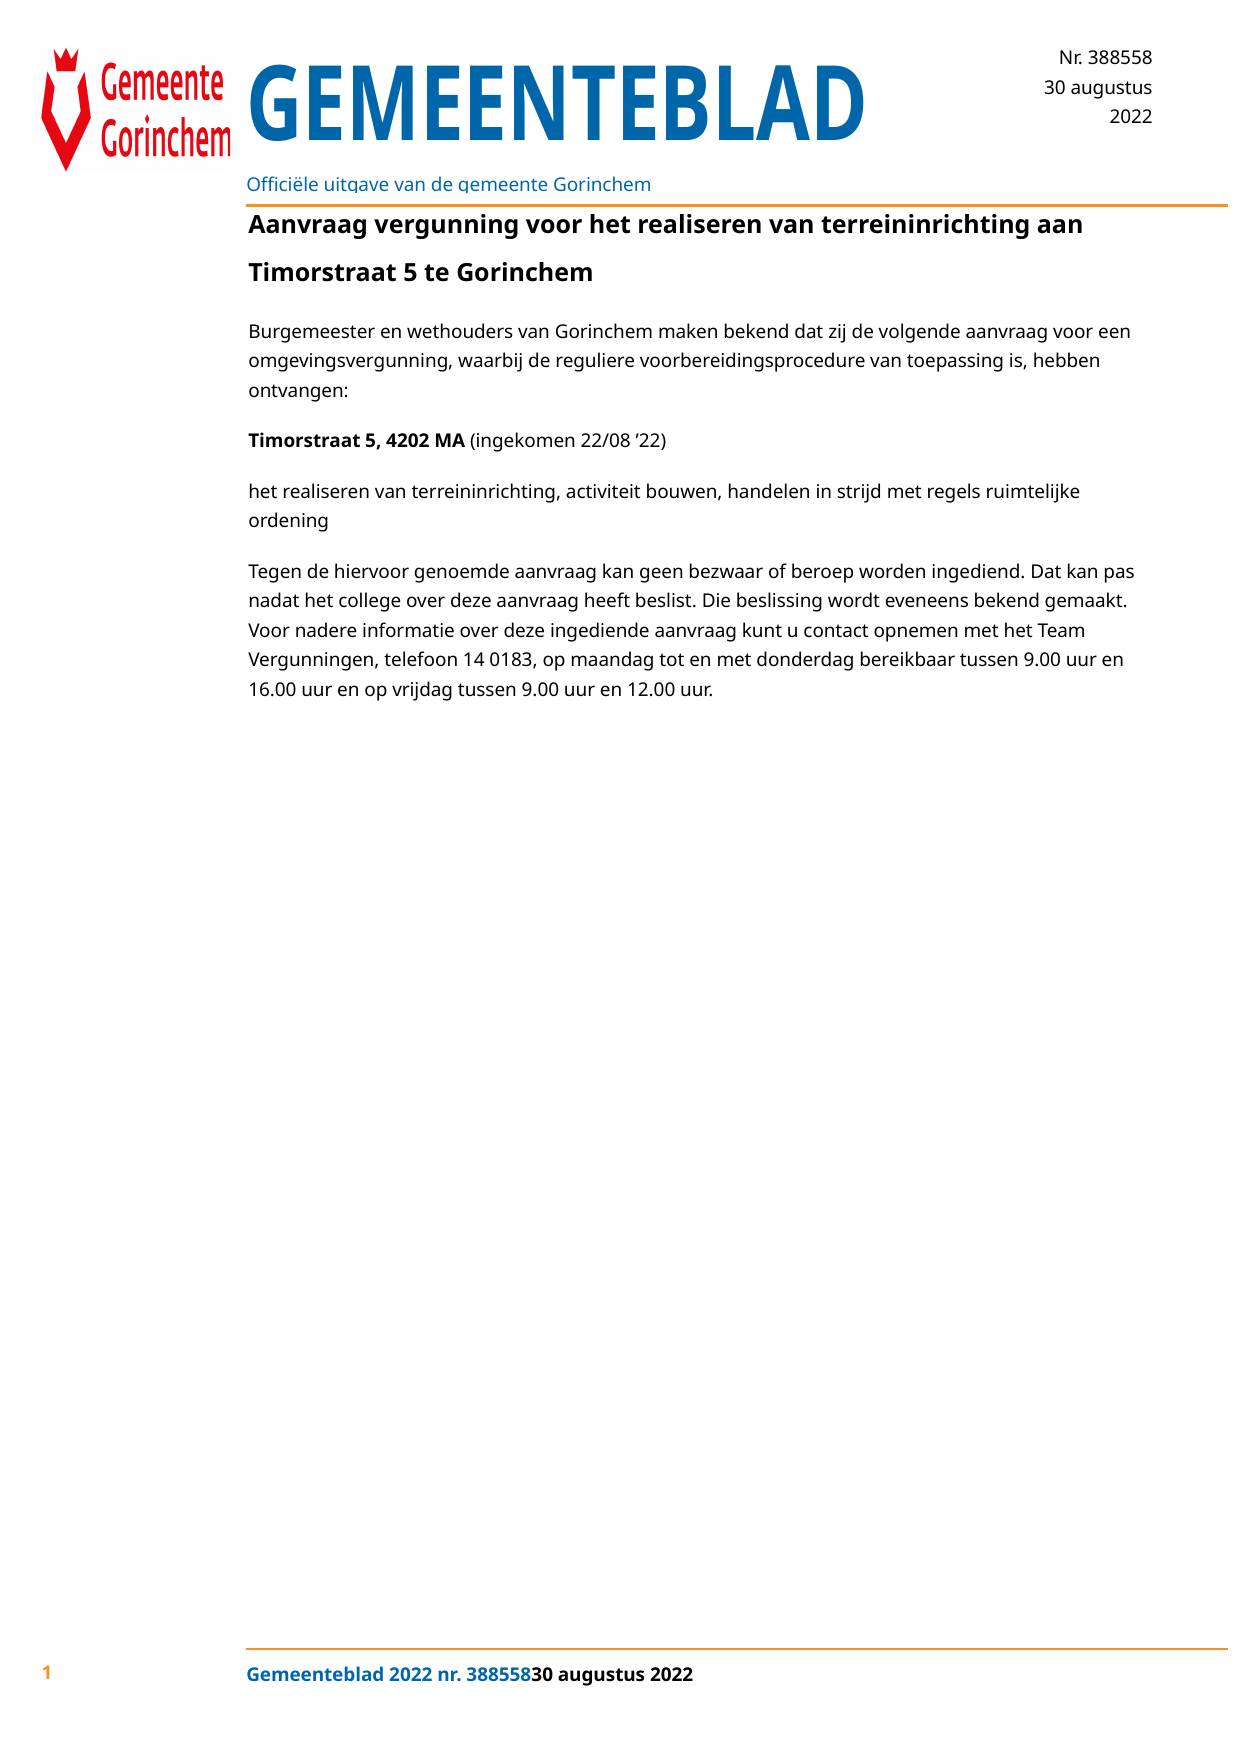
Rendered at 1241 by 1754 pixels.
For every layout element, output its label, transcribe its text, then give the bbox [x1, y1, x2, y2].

text Burgemeester en wethouders van Gorinchem maken bekend dat zij de volgende aanvraag voor een omgevingsvergunning, waarbij de reguliere voorbereidingsprocedure van toepassing is, hebben ontvangen: [248, 318, 1152, 403]
text het realiseren van terreininrichting, activiteit bouwen, handelen in strijd met regels ruimtelijke ordening [248, 478, 1152, 533]
picture [41, 47, 231, 172]
text Aanvraag vergunning voor het realiseren van terreininrichting aan Timorstraat 5 te Gorinchem [248, 207, 1152, 288]
text Timorstraat 5, 4202 MA (ingekomen 22/08 ’22) [248, 427, 1152, 453]
text Tegen de hiervoor genoemde aanvraag kan geen bezwaar of beroep worden ingediend. Dat kan pas nadat het college over deze aanvraag heeft beslist. Die beslissing wordt eveneens bekend gemaakt. Voor nadere informatie over deze ingediende aanvraag kunt u contact opnemen met het Team Vergunningen, telefoon 14 0183, op maandag tot en met donderdag bereikbaar tussen 9.00 uur en 16.00 uur en op vrijdag tussen 9.00 uur en 12.00 uur. [248, 558, 1152, 702]
